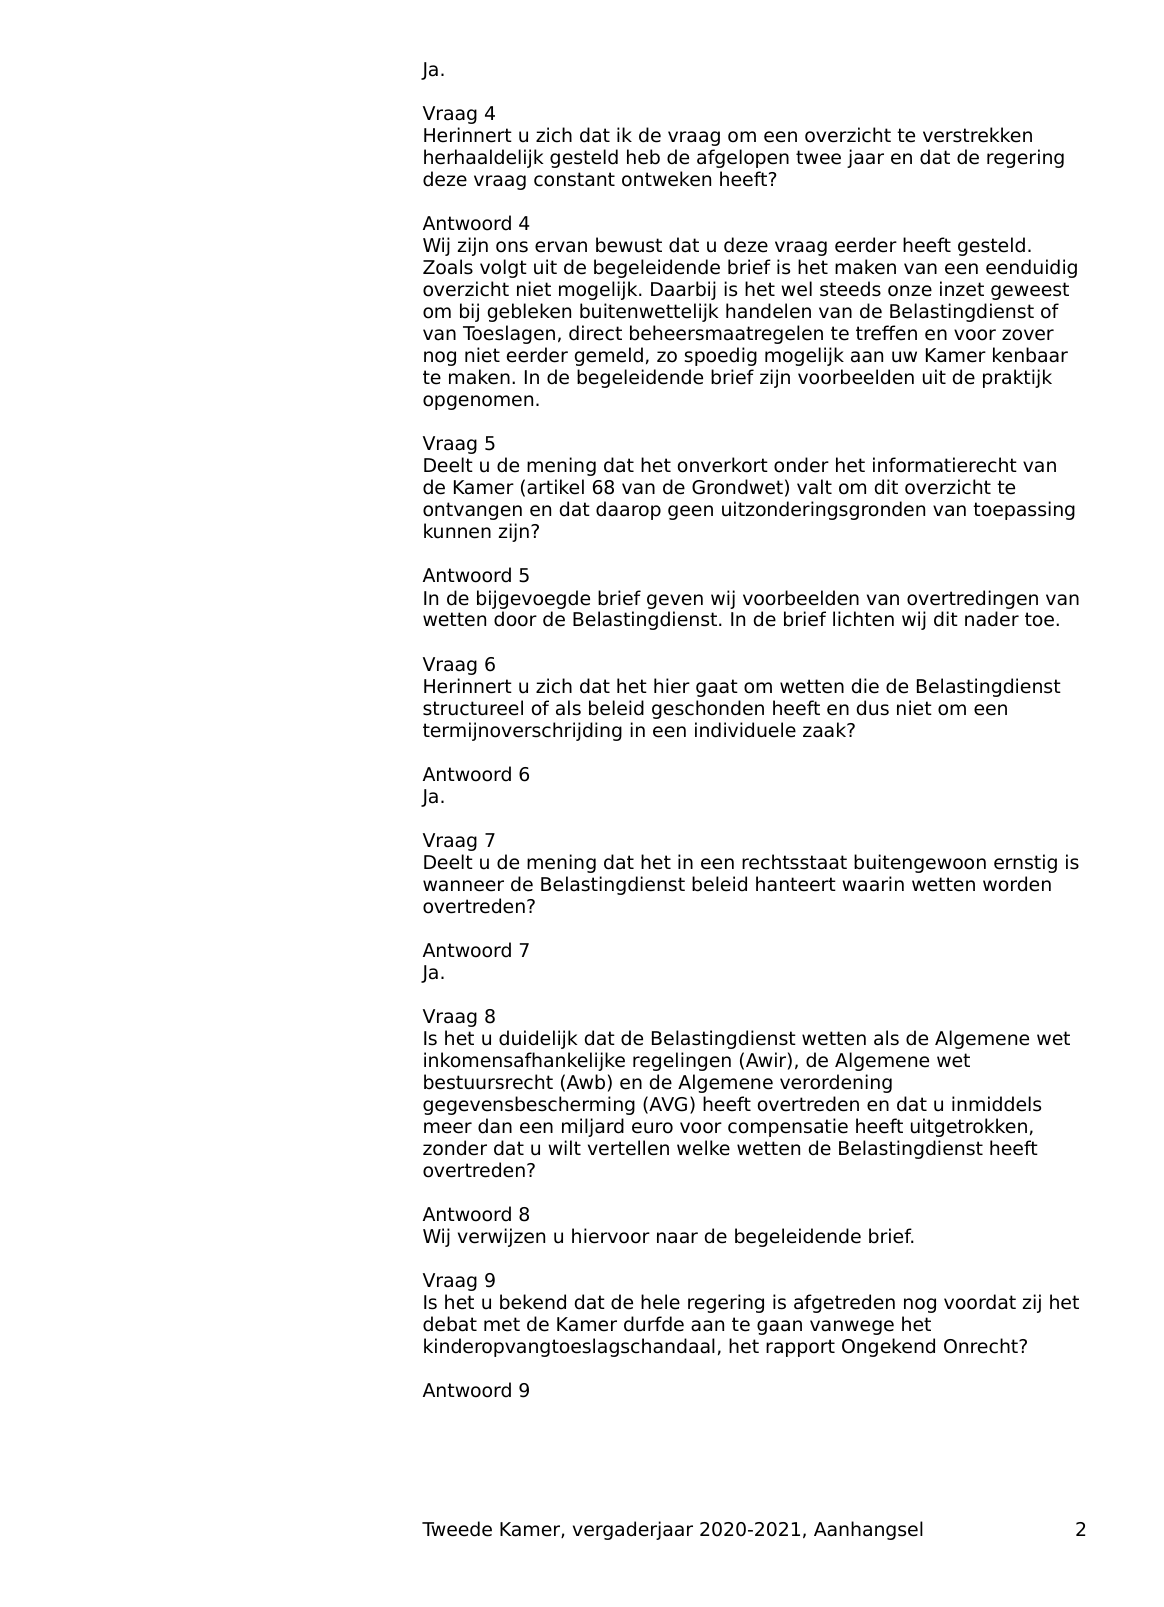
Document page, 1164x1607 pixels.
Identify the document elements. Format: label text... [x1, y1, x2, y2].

text Ja. [422, 962, 1087, 984]
text Wij verwijzen u hiervoor naar de begeleidende brief. [422, 1226, 1087, 1248]
text Antwoord 5 [422, 565, 1087, 587]
text Herinnert u zich dat het hier gaat om wetten die de Belastingdienst structureel of als beleid geschonden heeft en dus niet om een termijnoverschrijding in een individuele zaak? [422, 676, 1087, 741]
text Wij zijn ons ervan bewust dat u deze vraag eerder heeft gesteld. Zoals volgt uit de begeleidende brief is het maken van een eenduidig overzicht niet mogelijk. Daarbij is het wel steeds onze inzet geweest om bij gebleken buitenwettelijk handelen van de Belastingdienst of van Toeslagen, direct beheersmaatregelen te treffen en voor zover nog niet eerder gemeld, zo spoedig mogelijk aan uw Kamer kenbaar te maken. In de begeleidende brief zijn voorbeelden uit de praktijk opgenomen. [422, 235, 1087, 411]
text In de bijgevoegde brief geven wij voorbeelden van overtredingen van wetten door de Belastingdienst. In de brief lichten wij dit nader toe. [422, 587, 1087, 631]
text Vraag 9 [422, 1270, 1087, 1292]
text Is het u bekend dat de hele regering is afgetreden nog voordat zij het debat met de Kamer durfde aan te gaan vanwege het kinderopvangtoeslagschandaal, het rapport Ongekend Onrecht? [422, 1292, 1087, 1358]
text Is het u duidelijk dat de Belastingdienst wetten als de Algemene wet inkomensafhankelijke regelingen (Awir), de Algemene wet bestuursrecht (Awb) en de Algemene verordening gegevensbescherming (AVG) heeft overtreden en dat u inmiddels meer dan een miljard euro voor compensatie heeft uitgetrokken, zonder dat u wilt vertellen welke wetten de Belastingdienst heeft overtreden? [422, 1028, 1087, 1182]
text Herinnert u zich dat ik de vraag om een overzicht te verstrekken herhaaldelijk gesteld heb de afgelopen twee jaar en dat de regering deze vraag constant ontweken heeft? [422, 125, 1087, 191]
text Vraag 5 [422, 433, 1087, 455]
text Deelt u de mening dat het onverkort onder het informatierecht van de Kamer (artikel 68 van de Grondwet) valt om dit overzicht te ontvangen en dat daarop geen uitzonderingsgronden van toepassing kunnen zijn? [422, 455, 1087, 543]
text Antwoord 8 [422, 1204, 1087, 1226]
text Antwoord 9 [422, 1380, 1087, 1402]
text Antwoord 4 [422, 213, 1087, 235]
text Vraag 7 [422, 830, 1087, 852]
text Ja. [422, 59, 1087, 81]
text Antwoord 7 [422, 940, 1087, 962]
text Vraag 4 [422, 103, 1087, 125]
text Deelt u de mening dat het in een rechtsstaat buitengewoon ernstig is wanneer de Belastingdienst beleid hanteert waarin wetten worden overtreden? [422, 852, 1087, 918]
text Vraag 6 [422, 653, 1087, 676]
text Antwoord 6 [422, 764, 1087, 786]
text Vraag 8 [422, 1006, 1087, 1028]
text Ja. [422, 786, 1087, 808]
